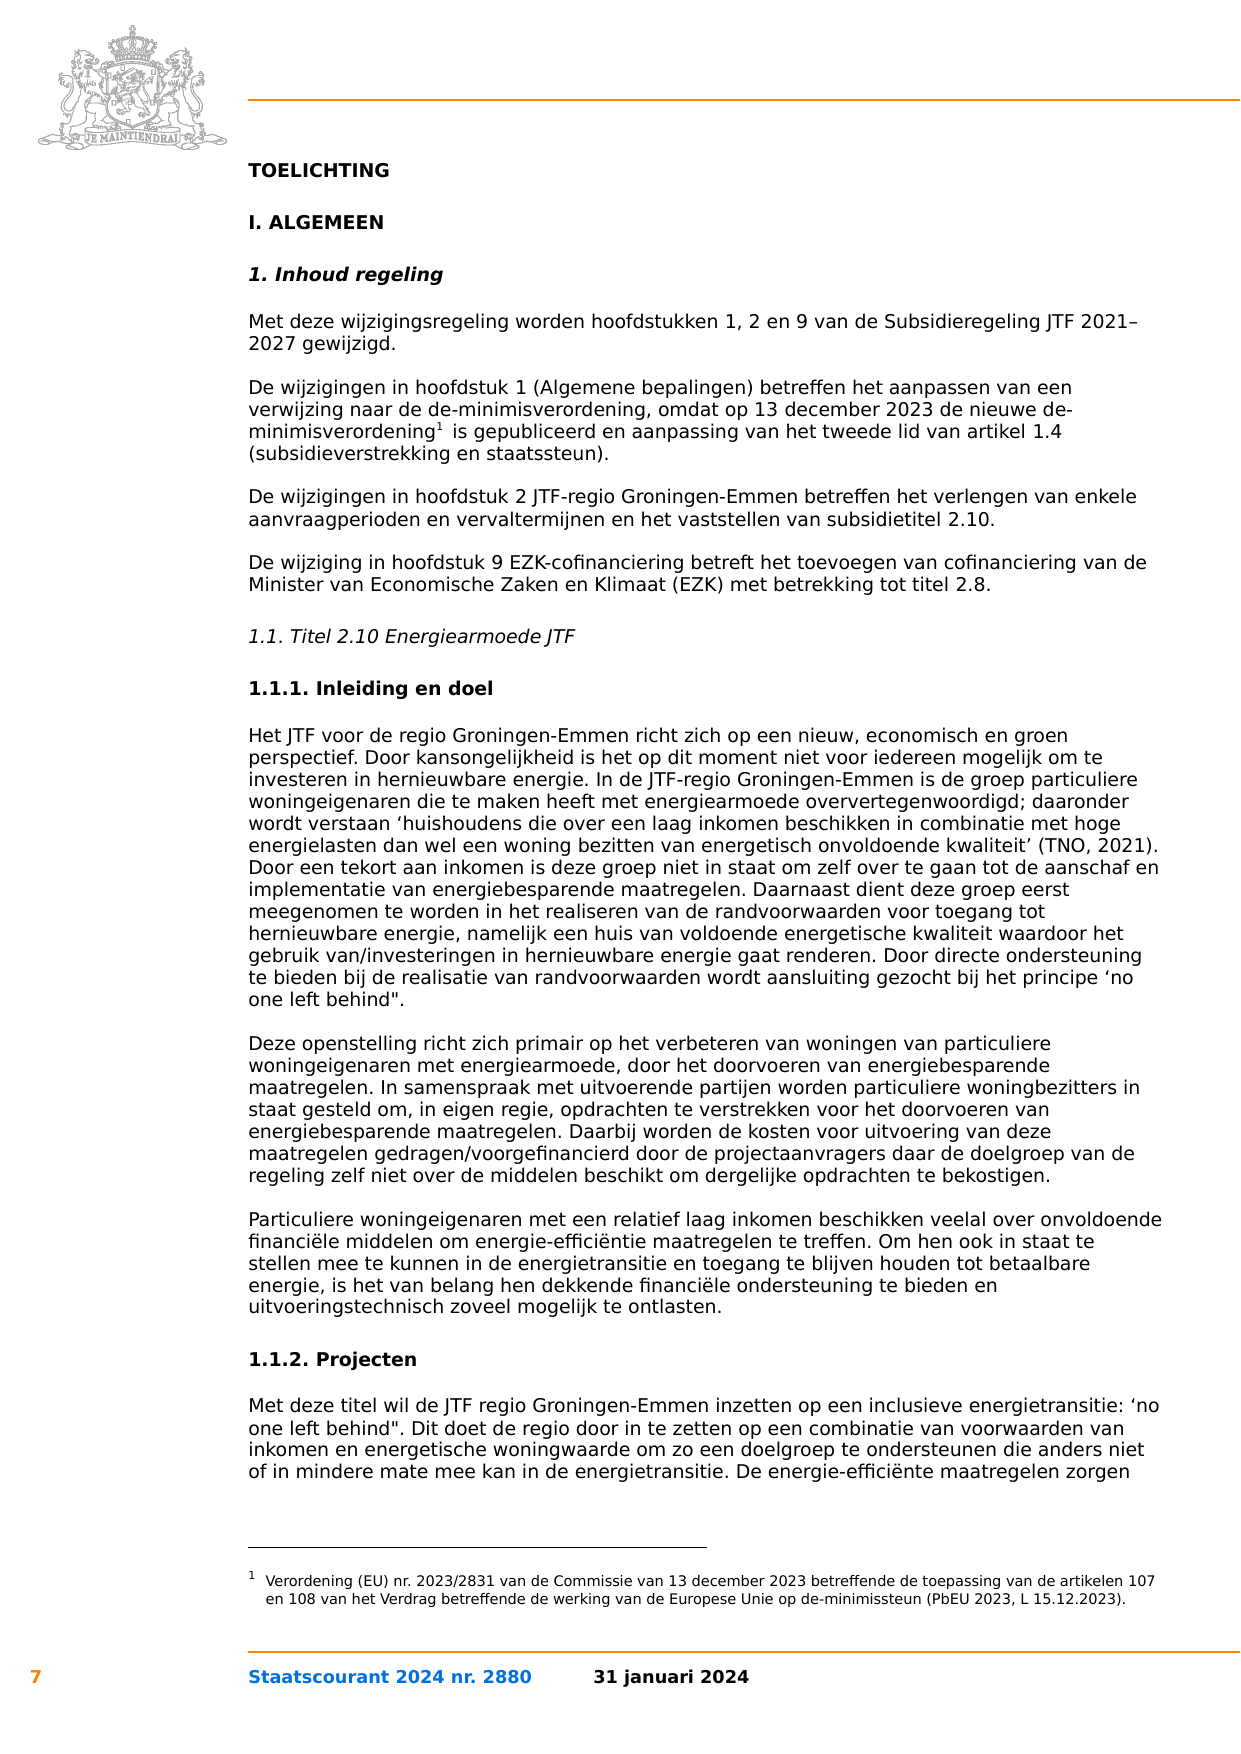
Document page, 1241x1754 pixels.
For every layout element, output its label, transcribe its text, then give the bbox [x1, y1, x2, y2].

subtitle 1.1.2. Projecten [248, 1348, 1163, 1370]
text De wijzigingen in hoofdstuk 1 (Algemene bepalingen) betreffen het aanpassen van een verwijzing naar de de-minimisverordening, omdat op 13 december 2023 de nieuwe de-minimisverordening is gepubliceerd en aanpassing van het tweede lid van artikel 1.4 (subsidieverstrekking en staatssteun). [248, 377, 1163, 464]
text De wijziging in hoofdstuk 9 EZK-cofinanciering betreft het toevoegen van cofinanciering van de Minister van Economische Zaken en Klimaat (EZK) met betrekking tot titel 2.8. [248, 552, 1163, 596]
text Met deze titel wil de JTF regio Groningen-Emmen inzetten op een inclusieve energietransitie: ‘no one left behind". Dit doet de regio door in te zetten op een combinatie van voorwaarden van inkomen en energetische woningwaarde om zo een doelgroep te ondersteunen die anders niet of in mindere mate mee kan in de energietransitie. De energie-efficiënte maatregelen zorgen [248, 1395, 1163, 1483]
text Met deze wijzigingsregeling worden hoofdstukken 1, 2 en 9 van de Subsidieregeling JTF 2021–2027 gewijzigd. [248, 311, 1163, 355]
text De wijzigingen in hoofdstuk 2 JTF-regio Groningen-Emmen betreffen het verlengen van enkele aanvraagperioden en vervaltermijnen en het vaststellen van subsidietitel 2.10. [248, 486, 1163, 530]
subtitle 1.1. Titel 2.10 Energiearmoede JTF [248, 626, 1163, 648]
text Het JTF voor de regio Groningen-Emmen richt zich op een nieuw, economisch en groen perspectief. Door kansongelijkheid is het op dit moment niet voor iedereen mogelijk om te investeren in hernieuwbare energie. In de JTF-regio Groningen-Emmen is de groep particuliere woningeigenaren die te maken heeft met energiearmoede oververtegenwoordigd; daaronder wordt verstaan ‘huishoudens die over een laag inkomen beschikken in combinatie met hoge energielasten dan wel een woning bezitten van energetisch onvoldoende kwaliteit’ (TNO, 2021). Door een tekort aan inkomen is deze groep niet in staat om zelf over te gaan tot de aanschaf en implementatie van energiebesparende maatregelen. Daarnaast dient deze groep eerst meegenomen te worden in het realiseren van de randvoorwaarden voor toegang tot hernieuwbare energie, namelijk een huis van voldoende energetische kwaliteit waardoor het gebruik van/investeringen in hernieuwbare energie gaat renderen. Door directe ondersteuning te bieden bij de realisatie van randvoorwaarden wordt aansluiting gezocht bij het principe ‘no one left behind". [248, 725, 1163, 1011]
subtitle I. ALGEMEEN [248, 212, 1163, 234]
picture [38, 25, 227, 150]
text Particuliere woningeigenaren met een relatief laag inkomen beschikken veelal over onvoldoende financiële middelen om energie-efficiëntie maatregelen te treffen. Om hen ook in staat te stellen mee te kunnen in de energietransitie en toegang te blijven houden tot betaalbare energie, is het van belang hen dekkende financiële ondersteuning te bieden en uitvoeringstechnisch zoveel mogelijk te ontlasten. [248, 1208, 1163, 1318]
subtitle TOELICHTING [248, 160, 1163, 182]
text Deze openstelling richt zich primair op het verbeteren van woningen van particuliere woningeigenaren met energiearmoede, door het doorvoeren van energiebesparende maatregelen. In samenspraak met uitvoerende partijen worden particuliere woningbezitters in staat gesteld om, in eigen regie, opdrachten te verstrekken voor het doorvoeren van energiebesparende maatregelen. Daarbij worden de kosten voor uitvoering van deze maatregelen gedragen/voorgefinancierd door de projectaanvragers daar de doelgroep van de regeling zelf niet over de middelen beschikt om dergelijke opdrachten te bekostigen. [248, 1033, 1163, 1187]
subtitle 1. Inhoud regeling [248, 264, 1163, 286]
subtitle 1.1.1. Inleiding en doel [248, 678, 1163, 700]
text Verordening (EU) nr. 2023/2831 van de Commissie van 13 december 2023 betreffende de toepassing van de artikelen 107 en 108 van het Verdrag betreffende de werking van de Europese Unie op de-minimissteun (PbEU 2023, L 15.12.2023). [248, 1569, 1163, 1608]
